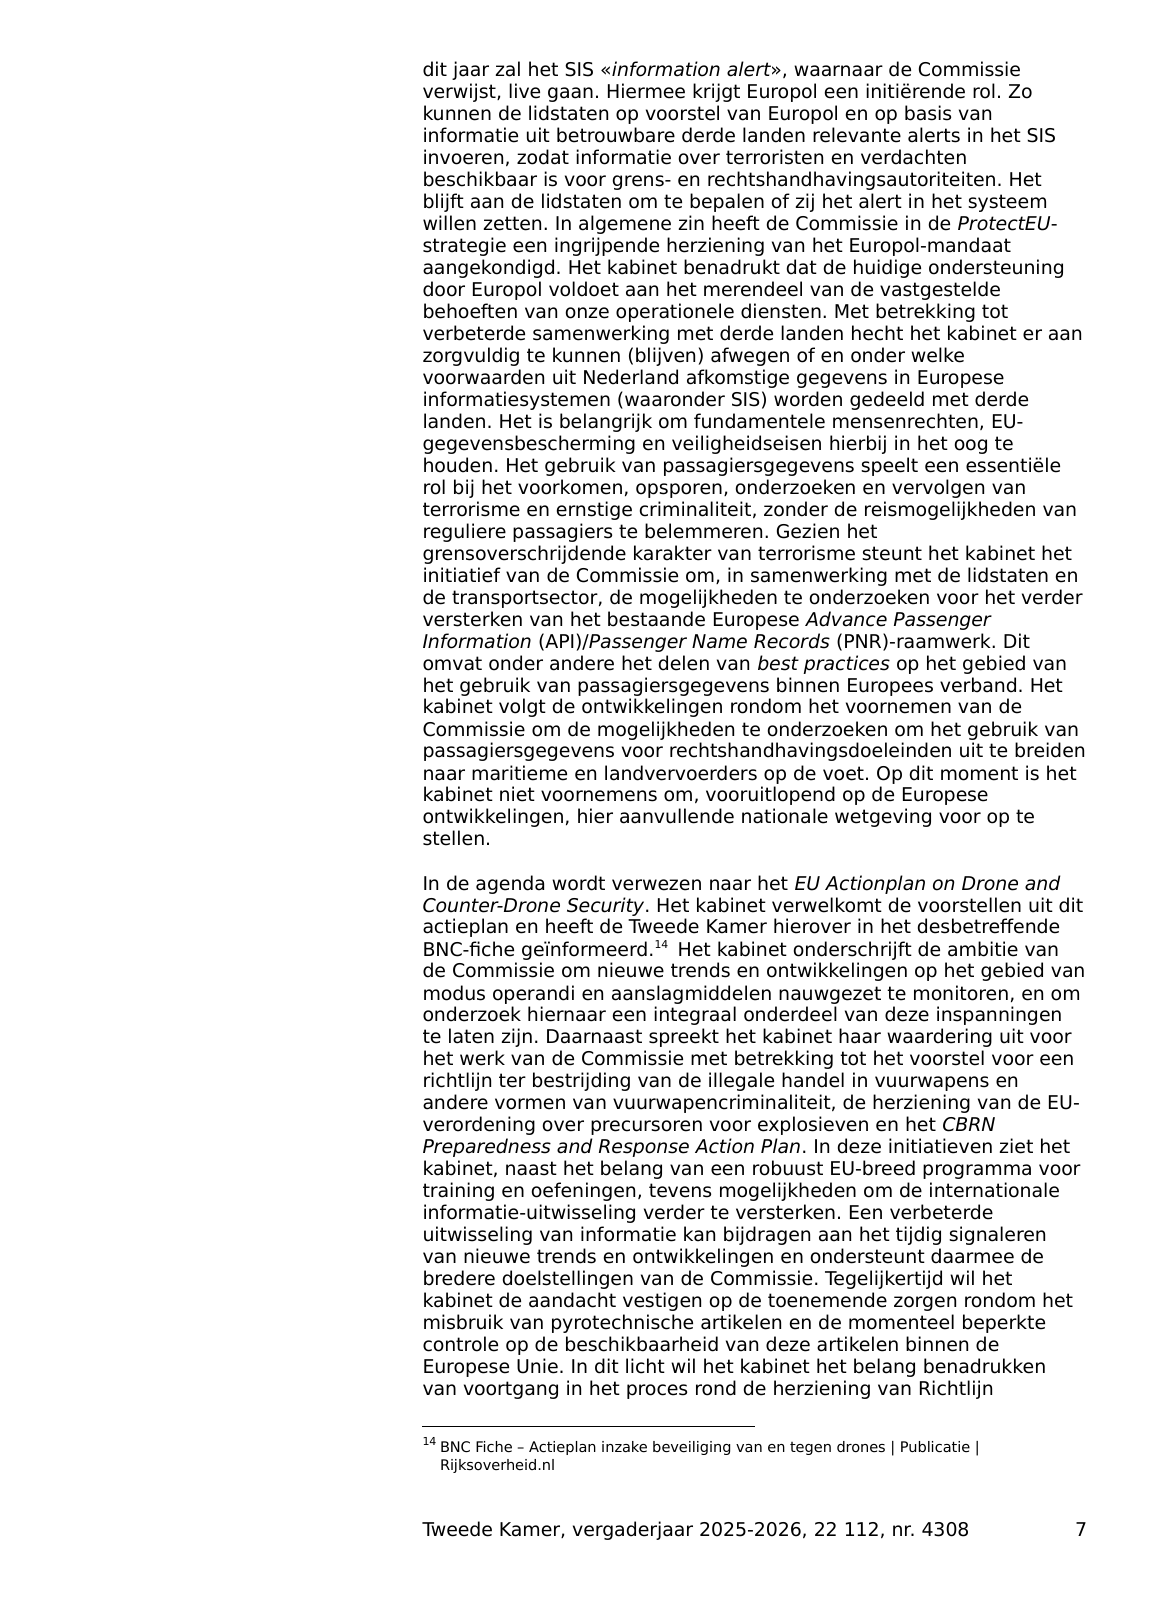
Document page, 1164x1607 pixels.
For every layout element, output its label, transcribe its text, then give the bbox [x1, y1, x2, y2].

text BNC Fiche – Actieplan inzake beveiliging van en tegen drones | Publicatie | Rijksoverheid.nl [422, 1435, 1087, 1474]
text In de agenda wordt verwezen naar het EU Actionplan on Drone and Counter-Drone Security. Het kabinet verwelkomt de voorstellen uit dit actieplan en heeft de Tweede Kamer hierover in het desbetreffende BNC-fiche geïnformeerd. Het kabinet onderschrijft de ambitie van de Commissie om nieuwe trends en ontwikkelingen op het gebied van modus operandi en aanslagmiddelen nauwgezet te monitoren, en om onderzoek hiernaar een integraal onderdeel van deze inspanningen te laten zijn. Daarnaast spreekt het kabinet haar waardering uit voor het werk van de Commissie met betrekking tot het voorstel voor een richtlijn ter bestrijding van de illegale handel in vuurwapens en andere vormen van vuurwapencriminaliteit, de herziening van de EU-verordening over precursoren voor explosieven en het CBRN Preparedness and Response Action Plan. In deze initiatieven ziet het kabinet, naast het belang van een robuust EU-breed programma voor training en oefeningen, tevens mogelijkheden om de internationale informatie-uitwisseling verder te versterken. Een verbeterde uitwisseling van informatie kan bijdragen aan het tijdig signaleren van nieuwe trends en ontwikkelingen en ondersteunt daarmee de bredere doelstellingen van de Commissie. Tegelijkertijd wil het kabinet de aandacht vestigen op de toenemende zorgen rondom het misbruik van pyrotechnische artikelen en de momenteel beperkte controle op de beschikbaarheid van deze artikelen binnen de Europese Unie. In dit licht wil het kabinet het belang benadrukken van voortgang in het proces rond de herziening van Richtlijn [422, 872, 1087, 1400]
text dit jaar zal het SIS «information alert», waarnaar de Commissie verwijst, live gaan. Hiermee krijgt Europol een initiërende rol. Zo kunnen de lidstaten op voorstel van Europol en op basis van informatie uit betrouwbare derde landen relevante alerts in het SIS invoeren, zodat informatie over terroristen en verdachten beschikbaar is voor grens- en rechtshandhavingsautoriteiten. Het blijft aan de lidstaten om te bepalen of zij het alert in het systeem willen zetten. In algemene zin heeft de Commissie in de ProtectEU-strategie een ingrijpende herziening van het Europol-mandaat aangekondigd. Het kabinet benadrukt dat de huidige ondersteuning door Europol voldoet aan het merendeel van de vastgestelde behoeften van onze operationele diensten. Met betrekking tot verbeterde samenwerking met derde landen hecht het kabinet er aan zorgvuldig te kunnen (blijven) afwegen of en onder welke voorwaarden uit Nederland afkomstige gegevens in Europese informatiesystemen (waaronder SIS) worden gedeeld met derde landen. Het is belangrijk om fundamentele mensenrechten, EU-gegevensbescherming en veiligheidseisen hierbij in het oog te houden. Het gebruik van passagiersgegevens speelt een essentiële rol bij het voorkomen, opsporen, onderzoeken en vervolgen van terrorisme en ernstige criminaliteit, zonder de reismogelijkheden van reguliere passagiers te belemmeren. Gezien het grensoverschrijdende karakter van terrorisme steunt het kabinet het initiatief van de Commissie om, in samenwerking met de lidstaten en de transportsector, de mogelijkheden te onderzoeken voor het verder versterken van het bestaande Europese Advance Passenger Information (API)/Passenger Name Records (PNR)-raamwerk. Dit omvat onder andere het delen van best practices op het gebied van het gebruik van passagiersgegevens binnen Europees verband. Het kabinet volgt de ontwikkelingen rondom het voornemen van de Commissie om de mogelijkheden te onderzoeken om het gebruik van passagiersgegevens voor rechtshandhavingsdoeleinden uit te breiden naar maritieme en landvervoerders op de voet. Op dit moment is het kabinet niet voornemens om, vooruitlopend op de Europese ontwikkelingen, hier aanvullende nationale wetgeving voor op te stellen. [422, 59, 1087, 850]
